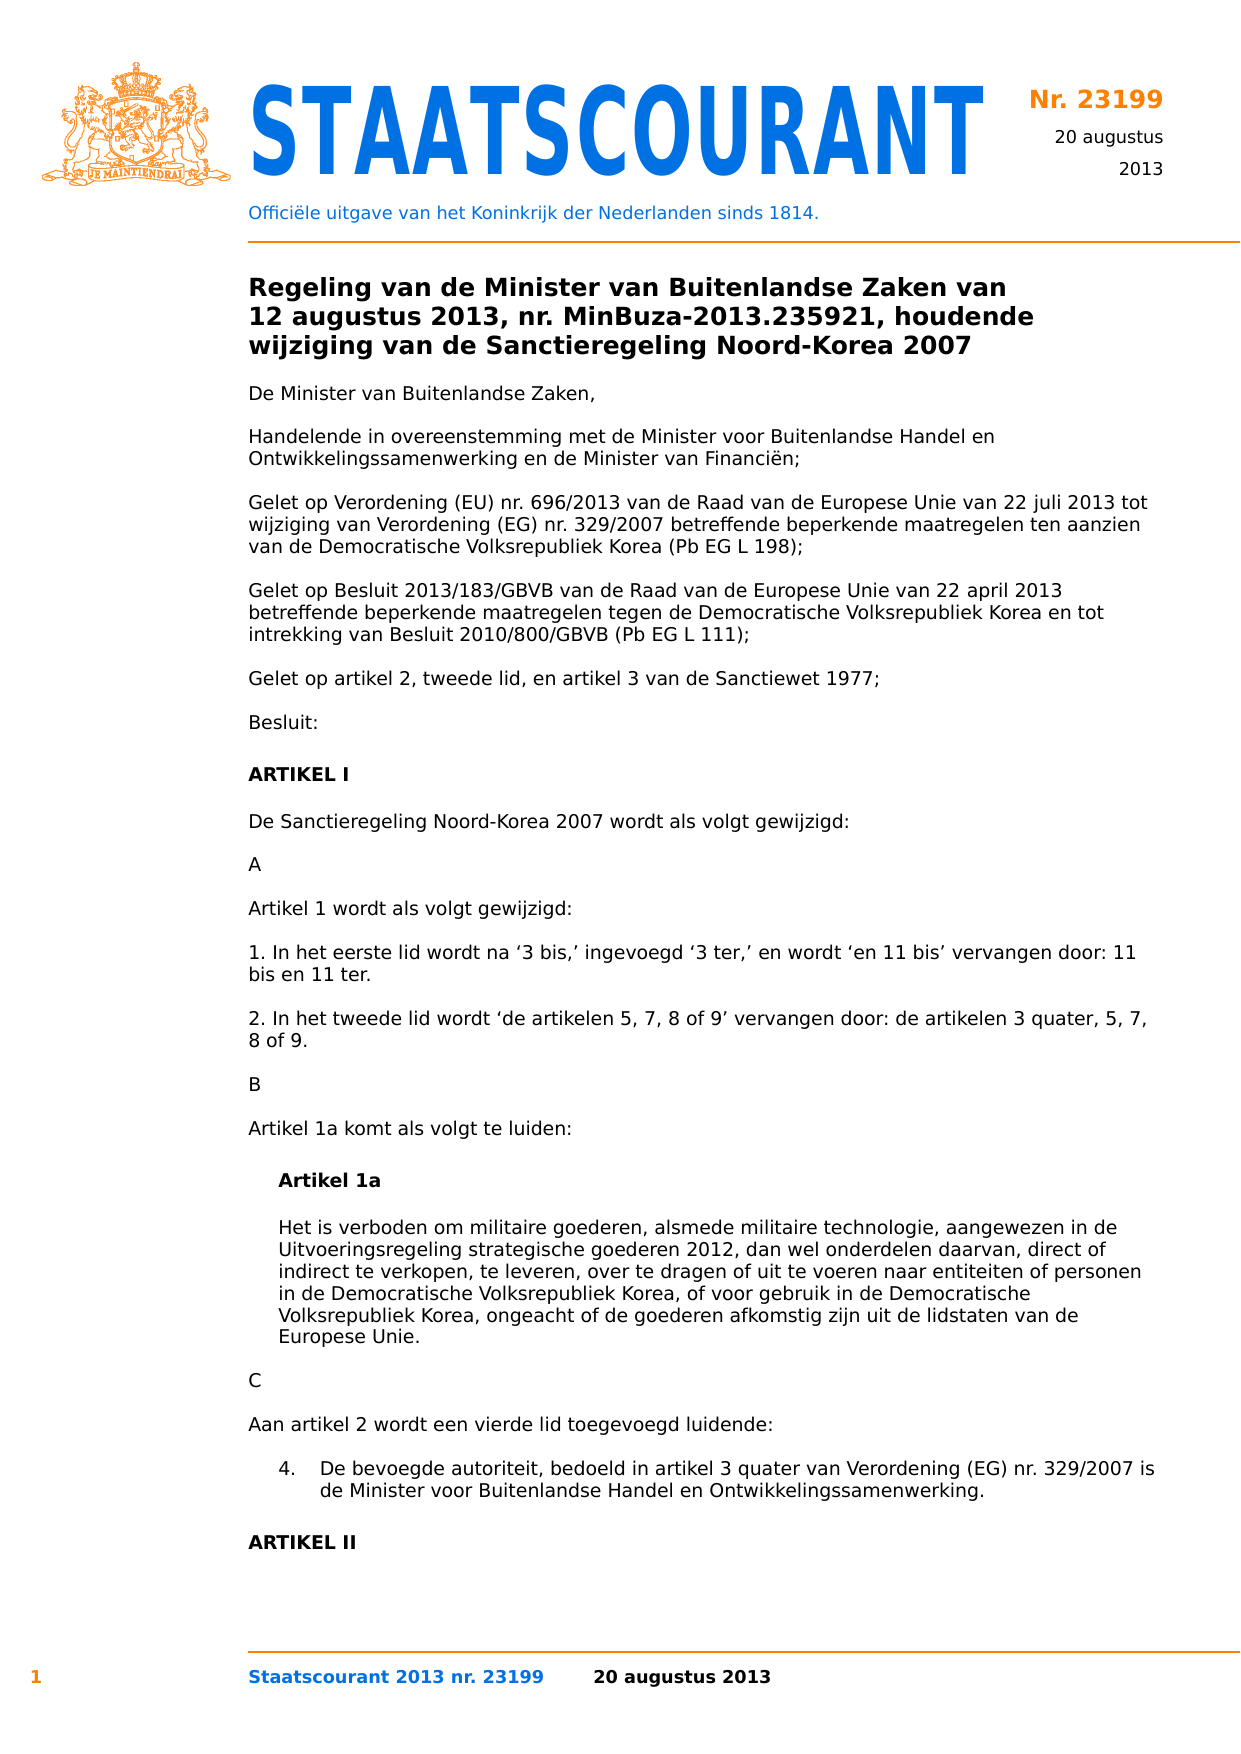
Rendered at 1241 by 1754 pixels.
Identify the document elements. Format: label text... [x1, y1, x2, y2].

text C [248, 1370, 1163, 1392]
table_header [25, 62, 248, 241]
table_cell Officiële uitgave van het Koninkrijk der Nederlanden sinds 1814. [248, 203, 1240, 241]
subtitle Regeling van de Minister van Buitenlandse Zaken van 12 augustus 2013, nr. MinBuza-2013.235921, houdende wijziging van de Sanctieregeling Noord-Korea 2007 [248, 273, 1163, 361]
subtitle ARTIKEL I [248, 763, 1163, 786]
text De Sanctieregeling Noord-Korea 2007 wordt als volgt gewijzigd: [248, 811, 1163, 832]
text A [248, 854, 1163, 876]
table_header Nr. 23199 [998, 62, 1240, 121]
table_cell 2013 [998, 153, 1240, 203]
text 1. In het eerste lid wordt na ‘3 bis,’ ingevoegd ‘3 ter,’ en wordt ‘en 11 bis’ vervangen door: 11 bis en 11 ter. [248, 942, 1163, 986]
text Handelende in overeenstemming met de Minister voor Buitenlandse Handel en Ontwikkelingssamenwerking en de Minister van Financiën; [248, 426, 1163, 470]
text Gelet op artikel 2, tweede lid, en artikel 3 van de Sanctiewet 1977; [248, 668, 1163, 690]
table_cell 20 augustus [998, 121, 1240, 153]
text 2. In het tweede lid wordt ‘de artikelen 5, 7, 8 of 9’ vervangen door: de artikelen 3 quater, 5, 7, 8 of 9. [248, 1008, 1163, 1052]
text Aan artikel 2 wordt een vierde lid toegevoegd luidende: [248, 1414, 1163, 1436]
text B [248, 1074, 1163, 1096]
table_header STAATSCOURANT [248, 62, 998, 203]
text Artikel 1 wordt als volgt gewijzigd: [248, 898, 1163, 920]
subtitle Artikel 1a [278, 1169, 1163, 1192]
text Artikel 1a komt als volgt te luiden: [248, 1118, 1163, 1139]
text Gelet op Verordening (EU) nr. 696/2013 van de Raad van de Europese Unie van 22 juli 2013 tot wijziging van Verordening (EG) nr. 329/2007 betreffende beperkende maatregelen ten aanzien van de Democratische Volksrepubliek Korea (Pb EG L 198); [248, 492, 1163, 558]
text Gelet op Besluit 2013/183/GBVB van de Raad van de Europese Unie van 22 april 2013 betreffende beperkende maatregelen tegen de Democratische Volksrepubliek Korea en tot intrekking van Besluit 2010/800/GBVB (Pb EG L 111); [248, 580, 1163, 646]
subtitle ARTIKEL II [248, 1532, 1163, 1554]
picture [41, 62, 231, 186]
text Het is verboden om militaire goederen, alsmede militaire technologie, aangewezen in de Uitvoeringsregeling strategische goederen 2012, dan wel onderdelen daarvan, direct of indirect te verkopen, te leveren, over te dragen of uit te voeren naar entiteiten of personen in de Democratische Volksrepubliek Korea, of voor gebruik in de Democratische Volksrepubliek Korea, ongeacht of de goederen afkomstig zijn uit de lidstaten van de Europese Unie. [278, 1217, 1163, 1348]
text De Minister van Buitenlandse Zaken, [248, 382, 1163, 404]
text 4. De bevoegde autoriteit, bedoeld in artikel 3 quater van Verordening (EG) nr. 329/2007 is de Minister voor Buitenlandse Handel en Ontwikkelingssamenwerking. [278, 1458, 1163, 1502]
text Besluit: [248, 712, 1163, 733]
